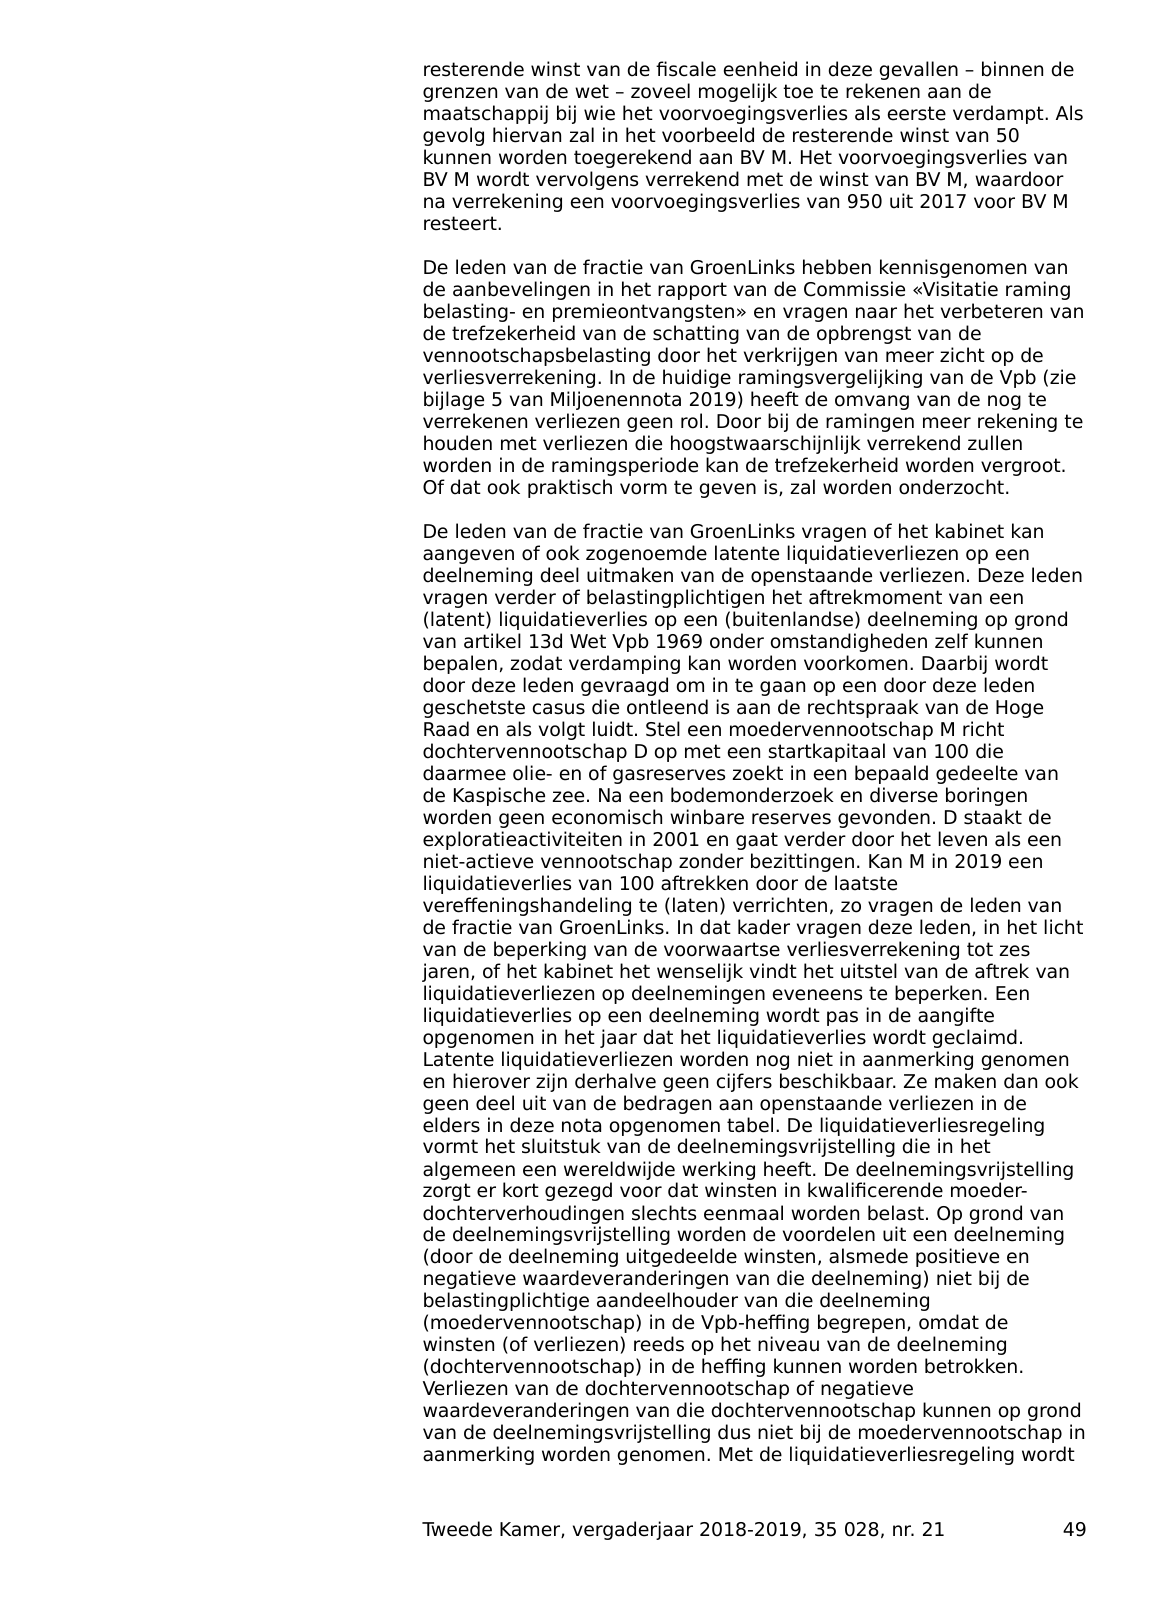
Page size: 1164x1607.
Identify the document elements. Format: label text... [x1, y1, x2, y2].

text resterende winst van de fiscale eenheid in deze gevallen – binnen de grenzen van de wet – zoveel mogelijk toe te rekenen aan de maatschappij bij wie het voorvoegingsverlies als eerste verdampt. Als gevolg hiervan zal in het voorbeeld de resterende winst van 50 kunnen worden toegerekend aan BV M. Het voorvoegingsverlies van BV M wordt vervolgens verrekend met de winst van BV M, waardoor na verrekening een voorvoegingsverlies van 950 uit 2017 voor BV M resteert. [422, 59, 1087, 235]
text De leden van de fractie van GroenLinks hebben kennisgenomen van de aanbevelingen in het rapport van de Commissie «Visitatie raming belasting- en premieontvangsten» en vragen naar het verbeteren van de trefzekerheid van de schatting van de opbrengst van de vennootschapsbelasting door het verkrijgen van meer zicht op de verliesverrekening. In de huidige ramingsvergelijking van de Vpb (zie bijlage 5 van Miljoenennota 2019) heeft de omvang van de nog te verrekenen verliezen geen rol. Door bij de ramingen meer rekening te houden met verliezen die hoogstwaarschijnlijk verrekend zullen worden in de ramingsperiode kan de trefzekerheid worden vergroot. Of dat ook praktisch vorm te geven is, zal worden onderzocht. [422, 257, 1087, 499]
text De leden van de fractie van GroenLinks vragen of het kabinet kan aangeven of ook zogenoemde latente liquidatieverliezen op een deelneming deel uitmaken van de openstaande verliezen. Deze leden vragen verder of belastingplichtigen het aftrekmoment van een (latent) liquidatieverlies op een (buitenlandse) deelneming op grond van artikel 13d Wet Vpb 1969 onder omstandigheden zelf kunnen bepalen, zodat verdamping kan worden voorkomen. Daarbij wordt door deze leden gevraagd om in te gaan op een door deze leden geschetste casus die ontleend is aan de rechtspraak van de Hoge Raad en als volgt luidt. Stel een moedervennootschap M richt dochtervennootschap D op met een startkapitaal van 100 die daarmee olie- en of gasreserves zoekt in een bepaald gedeelte van de Kaspische zee. Na een bodemonderzoek en diverse boringen worden geen economisch winbare reserves gevonden. D staakt de exploratieactiviteiten in 2001 en gaat verder door het leven als een niet-actieve vennootschap zonder bezittingen. Kan M in 2019 een liquidatieverlies van 100 aftrekken door de laatste vereffeningshandeling te (laten) verrichten, zo vragen de leden van de fractie van GroenLinks. In dat kader vragen deze leden, in het licht van de beperking van de voorwaartse verliesverrekening tot zes jaren, of het kabinet het wenselijk vindt het uitstel van de aftrek van liquidatieverliezen op deelnemingen eveneens te beperken. Een liquidatieverlies op een deelneming wordt pas in de aangifte opgenomen in het jaar dat het liquidatieverlies wordt geclaimd. Latente liquidatieverliezen worden nog niet in aanmerking genomen en hierover zijn derhalve geen cijfers beschikbaar. Ze maken dan ook geen deel uit van de bedragen aan openstaande verliezen in de elders in deze nota opgenomen tabel. De liquidatieverliesregeling vormt het sluitstuk van de deelnemingsvrijstelling die in het algemeen een wereldwijde werking heeft. De deelnemingsvrijstelling zorgt er kort gezegd voor dat winsten in kwalificerende moeder-dochterverhoudingen slechts eenmaal worden belast. Op grond van de deelnemingsvrijstelling worden de voordelen uit een deelneming (door de deelneming uitgedeelde winsten, alsmede positieve en negatieve waardeveranderingen van die deelneming) niet bij de belastingplichtige aandeelhouder van die deelneming (moedervennootschap) in de Vpb-heffing begrepen, omdat de winsten (of verliezen) reeds op het niveau van de deelneming (dochtervennootschap) in de heffing kunnen worden betrokken. Verliezen van de dochtervennootschap of negatieve waardeveranderingen van die dochtervennootschap kunnen op grond van de deelnemingsvrijstelling dus niet bij de moedervennootschap in aanmerking worden genomen. Met de liquidatieverliesregeling wordt [422, 521, 1087, 1466]
